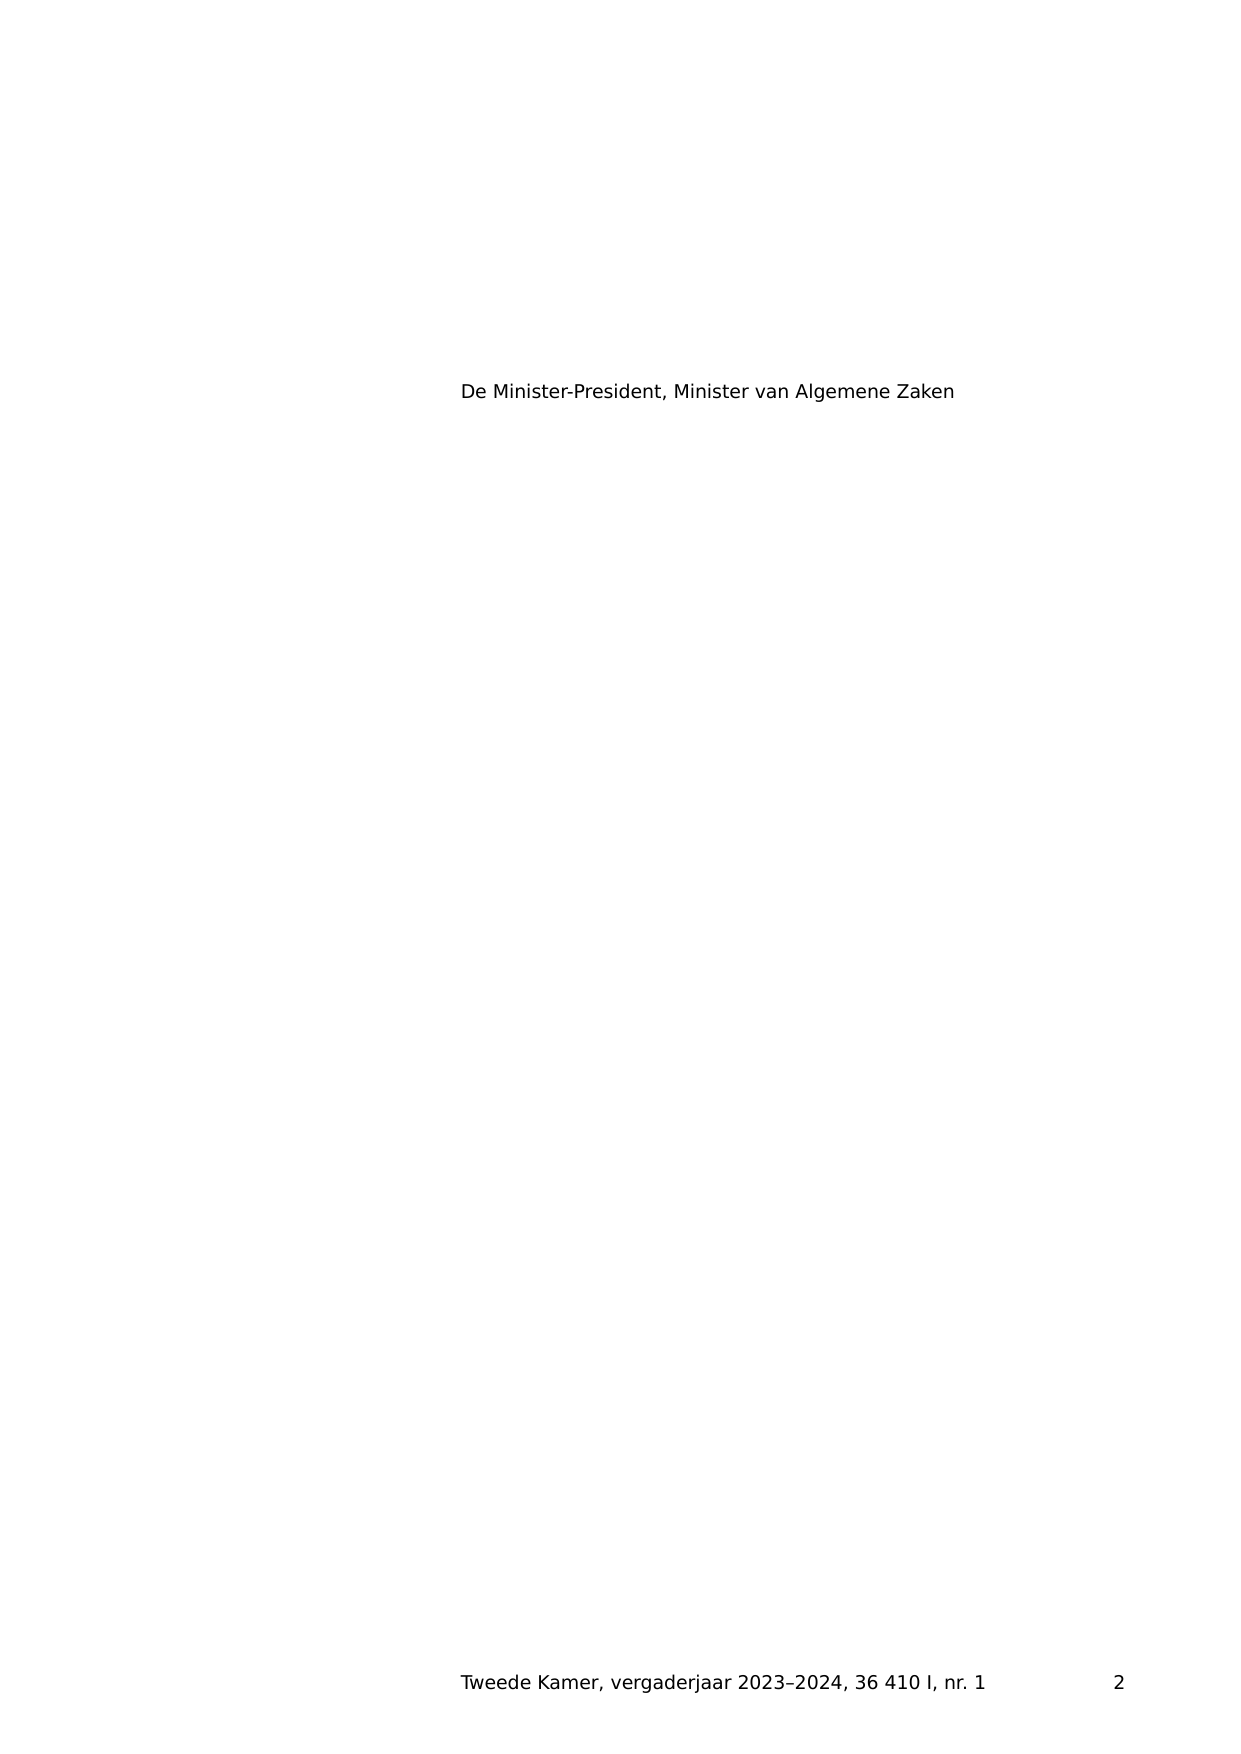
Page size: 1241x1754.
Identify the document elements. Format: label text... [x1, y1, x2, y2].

text De Minister-President, Minister van Algemene Zaken [461, 381, 1125, 403]
